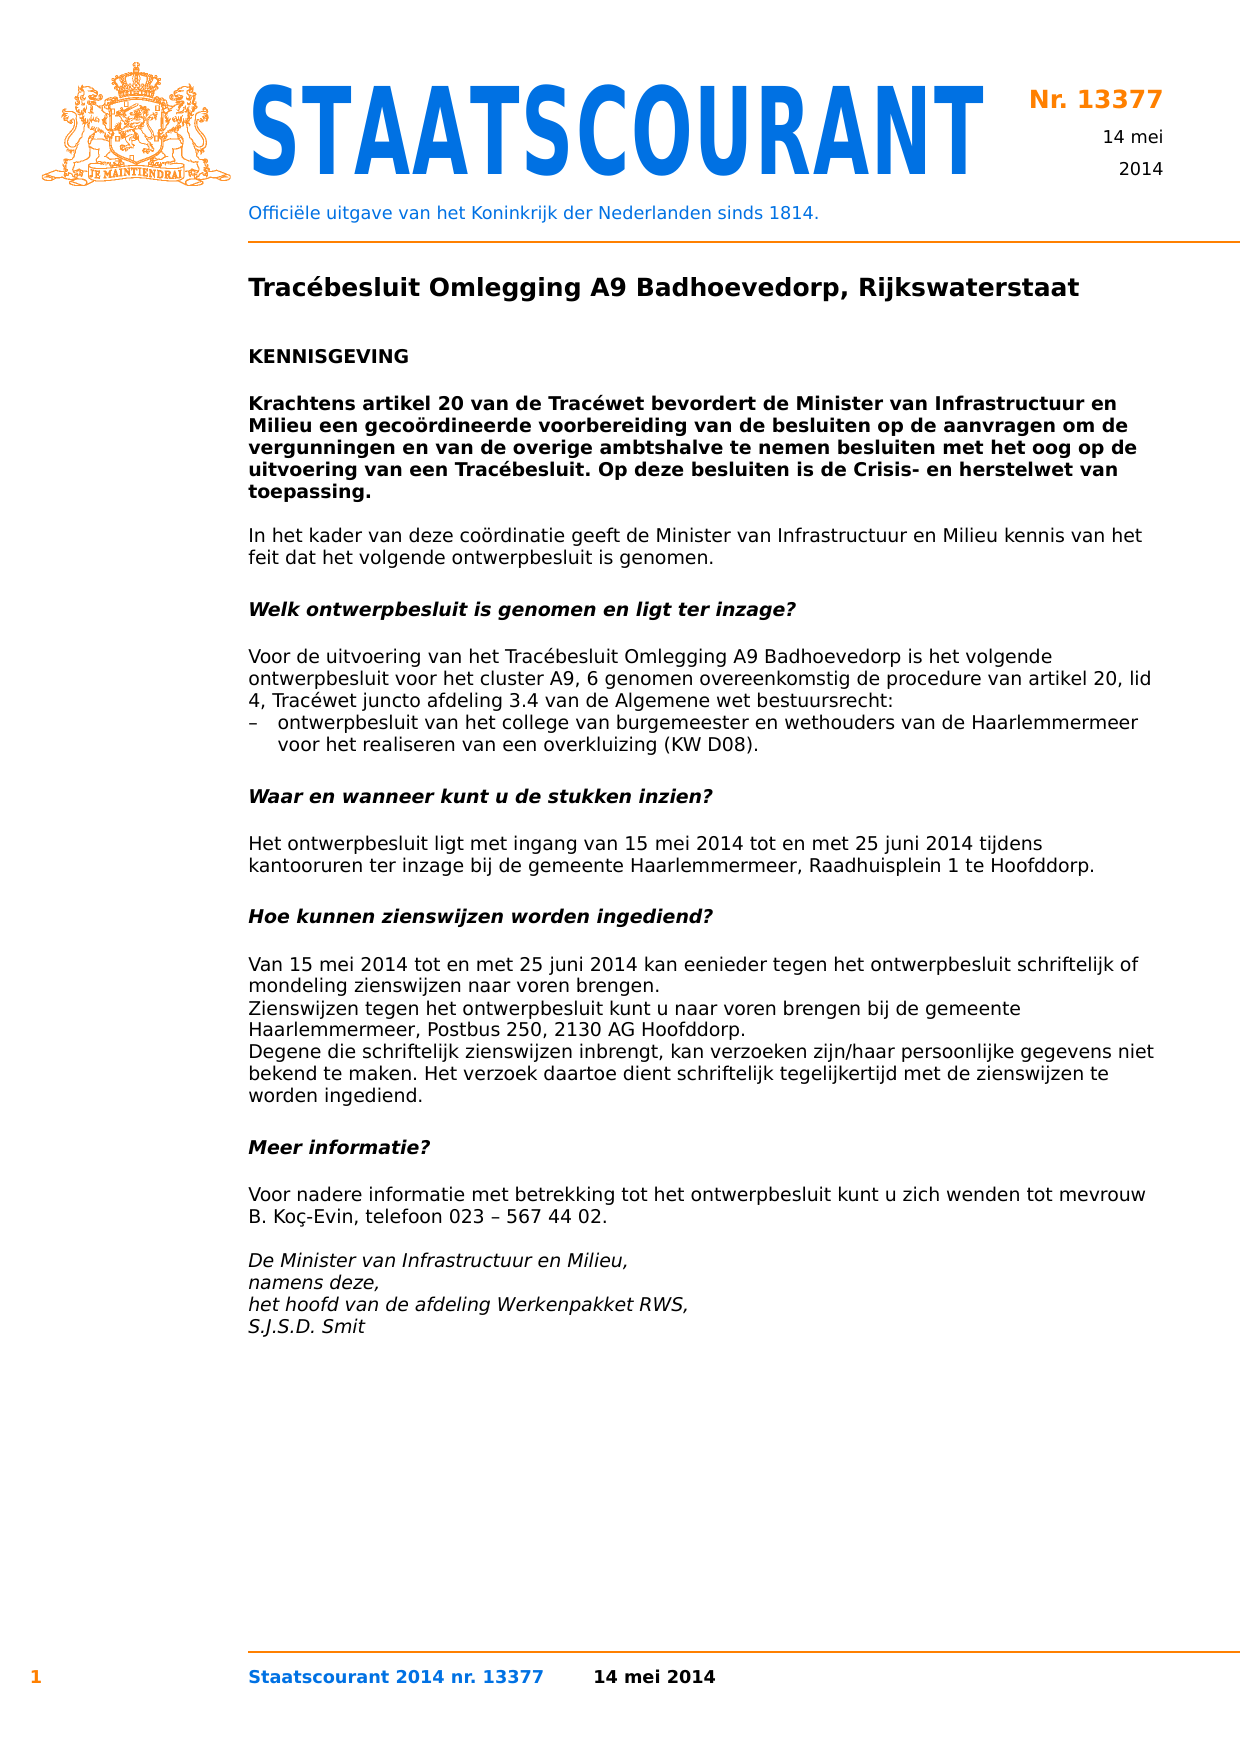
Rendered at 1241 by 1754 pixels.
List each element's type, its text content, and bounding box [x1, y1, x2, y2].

text Degene die schriftelijk zienswijzen inbrengt, kan verzoeken zijn/haar persoonlijke gegevens niet bekend te maken. Het verzoek daartoe dient schriftelijk tegelijkertijd met de zienswijzen te worden ingediend. [248, 1041, 1163, 1107]
text De Minister van Infrastructuur en Milieu, namens deze, het hoofd van de afdeling Werkenpakket RWS, S.J.S.D. Smit [248, 1250, 1163, 1338]
text In het kader van deze coördinatie geeft de Minister van Infrastructuur en Milieu kennis van het feit dat het volgende ontwerpbesluit is genomen. [248, 525, 1163, 569]
table_header Nr. 13377 [998, 62, 1240, 121]
subtitle Waar en wanneer kunt u de stukken inzien? [248, 786, 1163, 807]
text Krachtens artikel 20 van de Tracéwet bevordert de Minister van Infrastructuur en Milieu een gecoördineerde voorbereiding van de besluiten op de aanvragen om de vergunningen en van de overige ambtshalve te nemen besluiten met het oog op de uitvoering van een Tracébesluit. Op deze besluiten is de Crisis- en herstelwet van toepassing. [248, 393, 1163, 503]
subtitle Welk ontwerpbesluit is genomen en ligt ter inzage? [248, 599, 1163, 621]
text – ontwerpbesluit van het college van burgemeester en wethouders van de Haarlemmermeer voor het realiseren van een overkluizing (KW D08). [248, 712, 1163, 756]
subtitle Meer informatie? [248, 1137, 1163, 1159]
picture [41, 62, 231, 186]
subtitle KENNISGEVING [248, 346, 1163, 368]
text Voor nadere informatie met betrekking tot het ontwerpbesluit kunt u zich wenden tot mevrouw B. Koç-Evin, telefoon 023 – 567 44 02. [248, 1184, 1163, 1228]
table_cell Officiële uitgave van het Koninkrijk der Nederlanden sinds 1814. [248, 203, 1240, 241]
table_header [25, 62, 248, 241]
text Zienswijzen tegen het ontwerpbesluit kunt u naar voren brengen bij de gemeente Haarlemmermeer, Postbus 250, 2130 AG Hoofddorp. [248, 997, 1163, 1041]
table_cell 14 mei [998, 121, 1240, 153]
subtitle Tracébesluit Omlegging A9 Badhoevedorp, Rijkswaterstaat [248, 273, 1163, 302]
subtitle Hoe kunnen zienswijzen worden ingediend? [248, 906, 1163, 928]
text Van 15 mei 2014 tot en met 25 juni 2014 kan eenieder tegen het ontwerpbesluit schriftelijk of mondeling zienswijzen naar voren brengen. [248, 953, 1163, 997]
text Voor de uitvoering van het Tracébesluit Omlegging A9 Badhoevedorp is het volgende ontwerpbesluit voor het cluster A9, 6 genomen overeenkomstig de procedure van artikel 20, lid 4, Tracéwet juncto afdeling 3.4 van de Algemene wet bestuursrecht: [248, 646, 1163, 712]
table_header STAATSCOURANT [248, 62, 998, 203]
table_cell 2014 [998, 153, 1240, 203]
text Het ontwerpbesluit ligt met ingang van 15 mei 2014 tot en met 25 juni 2014 tijdens kantooruren ter inzage bij de gemeente Haarlemmermeer, Raadhuisplein 1 te Hoofddorp. [248, 832, 1163, 876]
